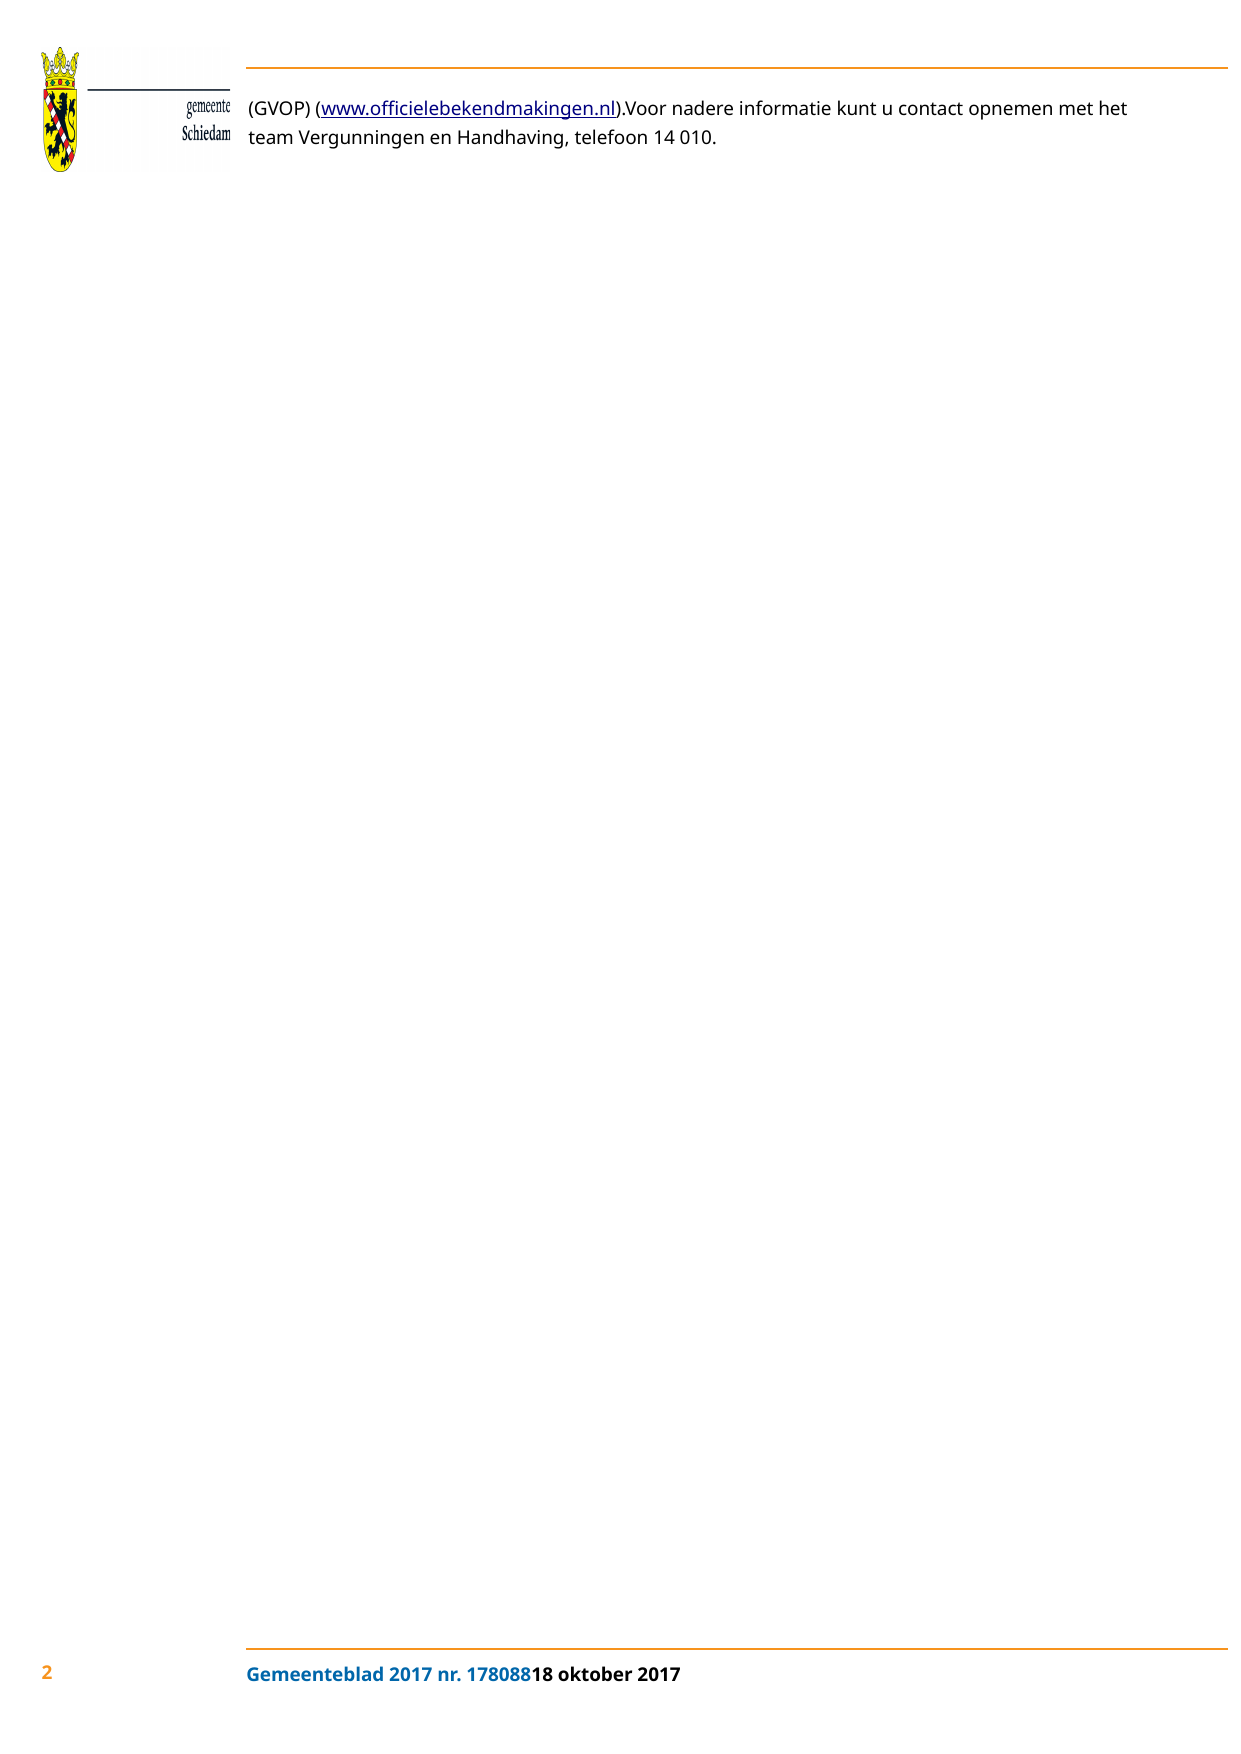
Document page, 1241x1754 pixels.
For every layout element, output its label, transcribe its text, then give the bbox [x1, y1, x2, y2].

text (GVOP) (www.officielebekendmakingen.nl).Voor nadere informatie kunt u contact opnemen met het team Vergunningen en Handhaving, telefoon 14 010. [248, 95, 1152, 150]
picture [41, 47, 231, 172]
